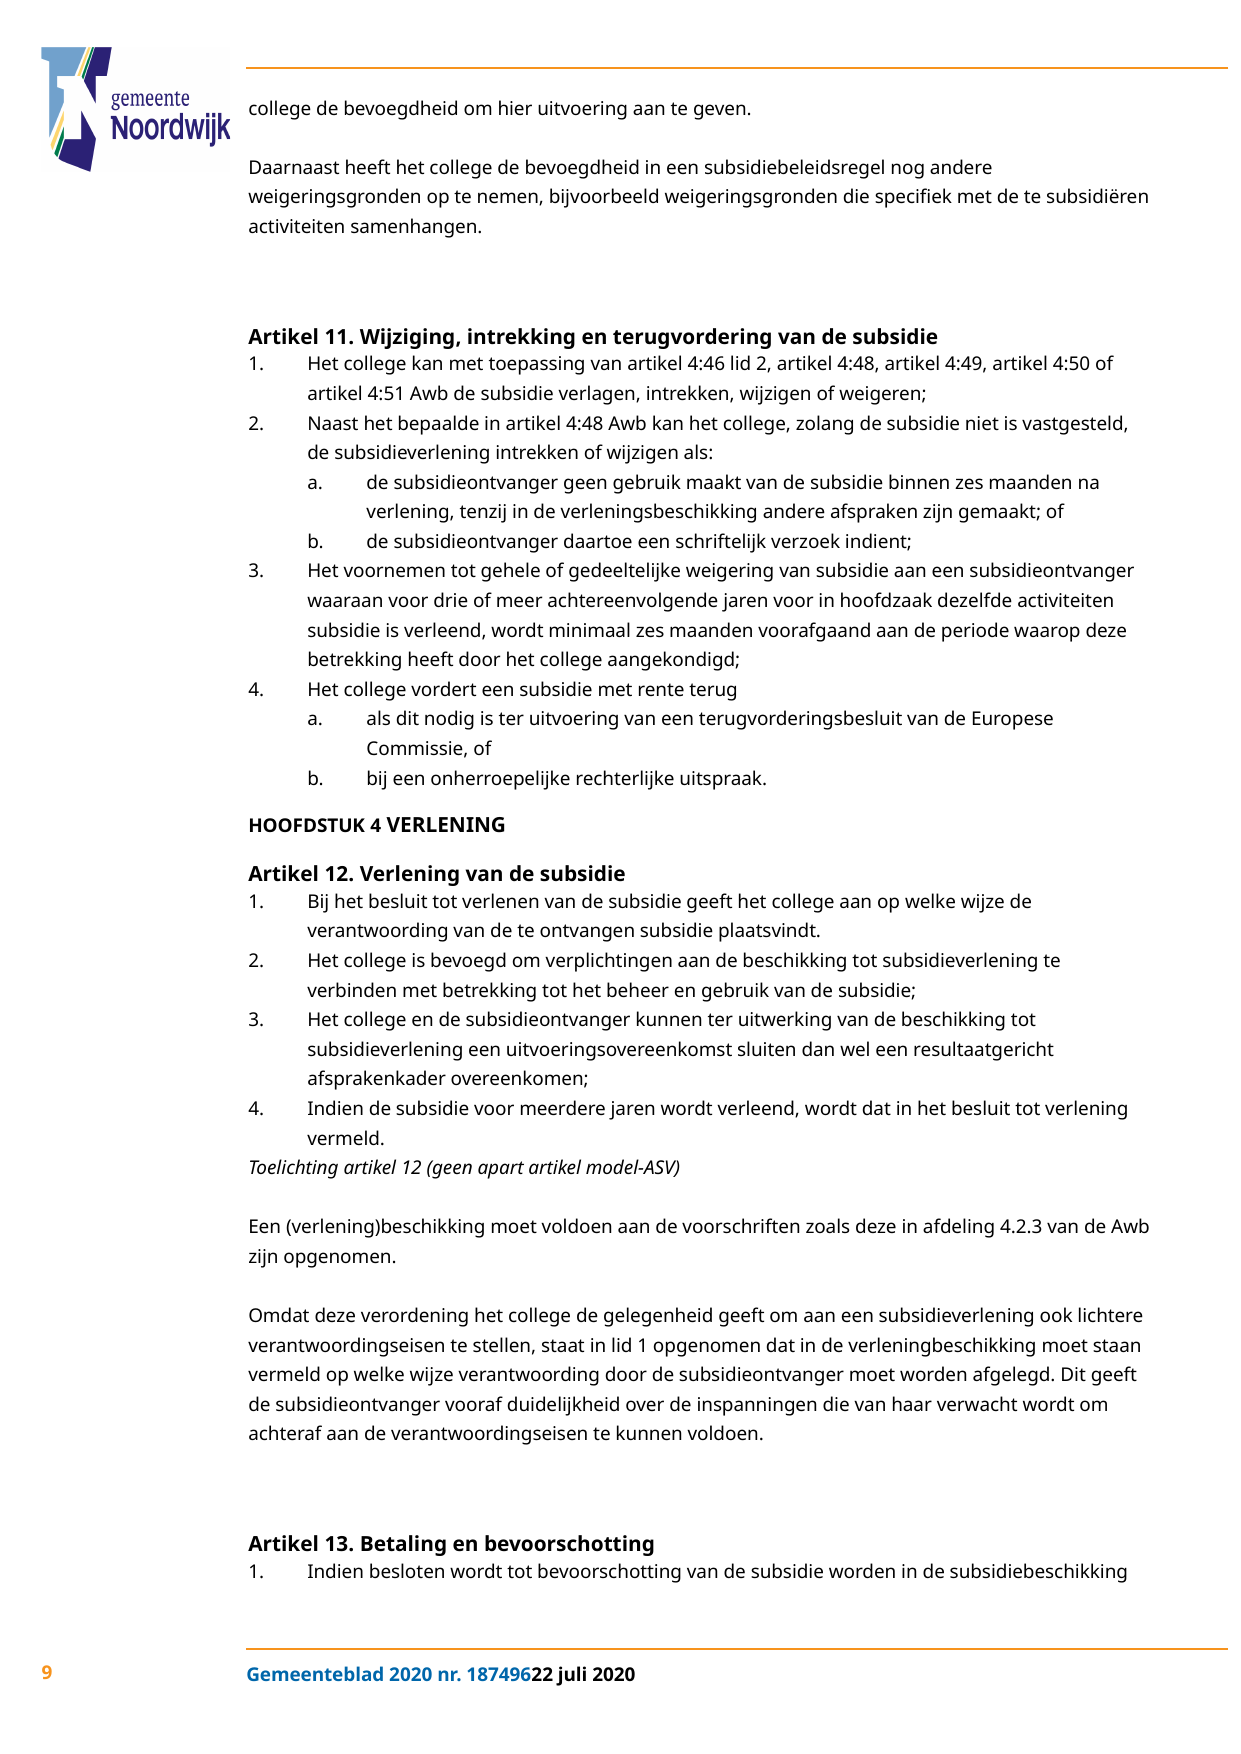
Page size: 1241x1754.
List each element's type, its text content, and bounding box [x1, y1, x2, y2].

picture [41, 47, 231, 172]
text Artikel 11. Wijziging, intrekking en terugvordering van de subsidie [248, 322, 1152, 351]
list Het college en de subsidieontvanger kunnen ter uitwerking van de beschikking tot subsidieverlening een uitvoeringsovereenkomst sluiten dan wel een resultaatgericht afsprakenkader overeenkomen; [248, 1006, 1152, 1091]
table_header college de bevoegdheid om hier uitvoering aan te geven. Daarnaast heeft het college de bevoegdheid in een subsidiebeleidsregel nog andere weigeringsgronden op te nemen, bijvoorbeeld weigeringsgronden die specifiek met de te subsidiëren activiteiten samenhangen. [248, 95, 1152, 268]
list de subsidieontvanger geen gebruik maakt van de subsidie binnen zes maanden na verlening, tenzij in de verleningsbeschikking andere afspraken zijn gemaakt; of [307, 469, 1152, 524]
text HOOFDSTUK 4 VERLENING [248, 810, 1152, 839]
list Het college kan met toepassing van artikel 4:46 lid 2, artikel 4:48, artikel 4:49, artikel 4:50 of artikel 4:51 Awb de subsidie verlagen, intrekken, wijzigen of weigeren; [248, 351, 1152, 406]
text Artikel 13. Betaling en bevoorschotting [248, 1529, 1152, 1558]
list Indien de subsidie voor meerdere jaren wordt verleend, wordt dat in het besluit tot verlening vermeld. [248, 1095, 1152, 1150]
list Het college vordert een subsidie met rente terug [248, 676, 1152, 702]
list als dit nodig is ter uitvoering van een terugvorderingsbesluit van de Europese Commissie, of [307, 706, 1152, 761]
list de subsidieontvanger daartoe een schriftelijk verzoek indient; [307, 528, 1152, 554]
list Indien besloten wordt tot bevoorschotting van de subsidie worden in de subsidiebeschikking [248, 1558, 1152, 1584]
list Naast het bepaalde in artikel 4:48 Awb kan het college, zolang de subsidie niet is vastgesteld, de subsidieverlening intrekken of wijzigen als: [248, 410, 1152, 465]
list Het college is bevoegd om verplichtingen aan de beschikking tot subsidieverlening te verbinden met betrekking tot het beheer en gebruik van de subsidie; [248, 947, 1152, 1002]
list Bij het besluit tot verlenen van de subsidie geeft het college aan op welke wijze de verantwoording van de te ontvangen subsidie plaatsvindt. [248, 888, 1152, 943]
text Artikel 12. Verlening van de subsidie [248, 859, 1152, 888]
list Het voornemen tot gehele of gedeeltelijke weigering van subsidie aan een subsidieontvanger waaraan voor drie of meer achtereenvolgende jaren voor in hoofdzaak dezelfde activiteiten subsidie is verleend, wordt minimaal zes maanden voorafgaand aan de periode waarop deze betrekking heeft door het college aangekondigd; [248, 558, 1152, 672]
list bij een onherroepelijke rechterlijke uitspraak. [307, 765, 1152, 790]
table_header Toelichting artikel 12 (geen apart artikel model-ASV) Een (verlening)beschikking moet voldoen aan de voorschriften zoals deze in afdeling 4.2.3 van de Awb zijn opgenomen. Omdat deze verordening het college de gelegenheid geeft om aan een subsidieverlening ook lichtere verantwoordingseisen te stellen, staat in lid 1 opgenomen dat in de verleningbeschikking moet staan vermeld op welke wijze verantwoording door de subsidieontvanger moet worden afgelegd. Dit geeft de subsidieontvanger vooraf duidelijkheid over de inspanningen die van haar verwacht wordt om achteraf aan de verantwoordingseisen te kunnen voldoen. [248, 1154, 1152, 1476]
